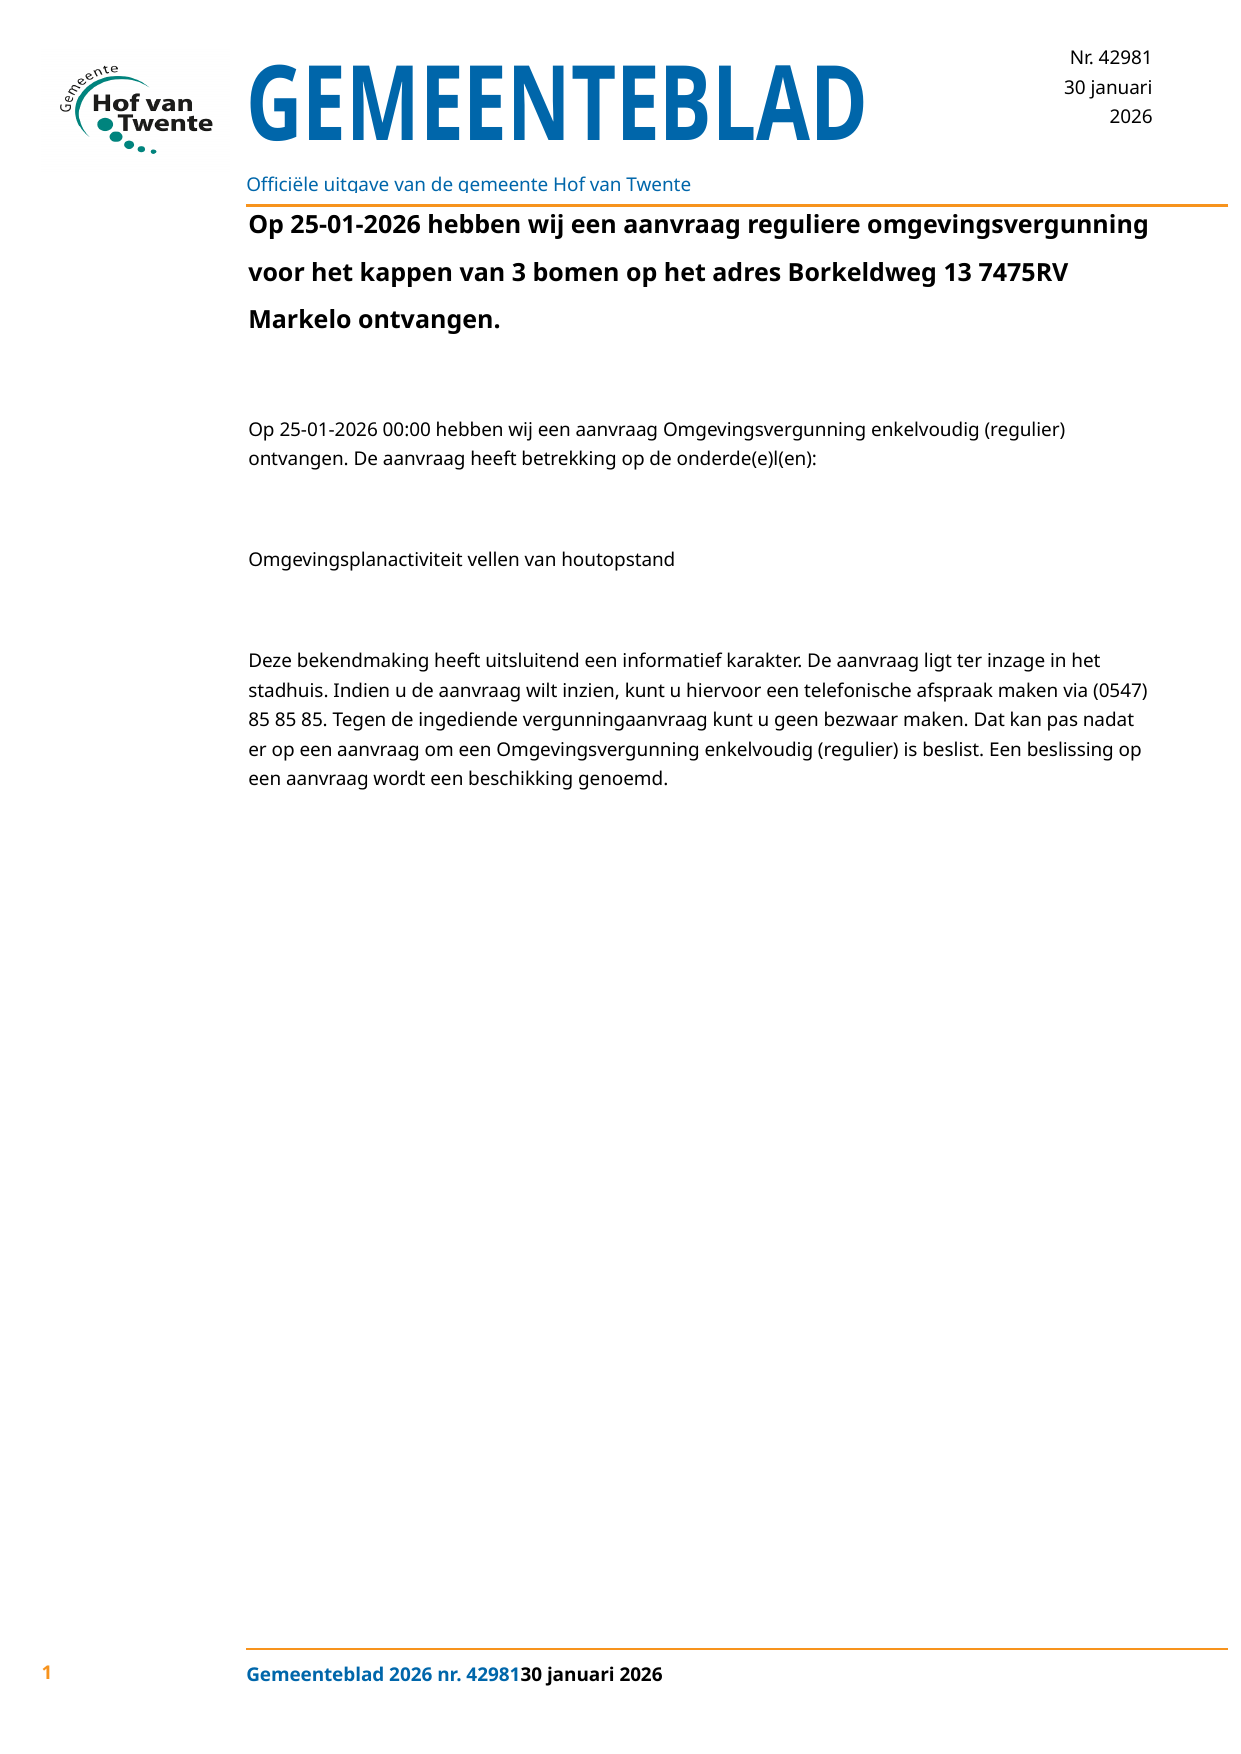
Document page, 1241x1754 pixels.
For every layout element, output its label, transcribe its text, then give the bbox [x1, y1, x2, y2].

text Op 25-01-2026 00:00 hebben wij een aanvraag Omgevingsvergunning enkelvoudig (regulier) ontvangen. De aanvraag heeft betrekking op de onderde(e)l(en): [248, 416, 1152, 471]
text Op 25-01-2026 hebben wij een aanvraag reguliere omgevingsvergunning voor het kappen van 3 bomen op het adres Borkeldweg 13 7475RV Markelo ontvangen. [248, 207, 1152, 336]
text Deze bekendmaking heeft uitsluitend een informatief karakter. De aanvraag ligt ter inzage in het stadhuis. Indien u de aanvraag wilt inzien, kunt u hiervoor een telefonische afspraak maken via (0547) 85 85 85. Tegen de ingediende vergunningaanvraag kunt u geen bezwaar maken. Dat kan pas nadat er op een aanvraag om een Omgevingsvergunning enkelvoudig (regulier) is beslist. Een beslissing op een aanvraag wordt een beschikking genoemd. [248, 647, 1152, 791]
text Omgevingsplanactiviteit vellen van houtopstand [248, 546, 1152, 572]
picture [41, 47, 231, 172]
